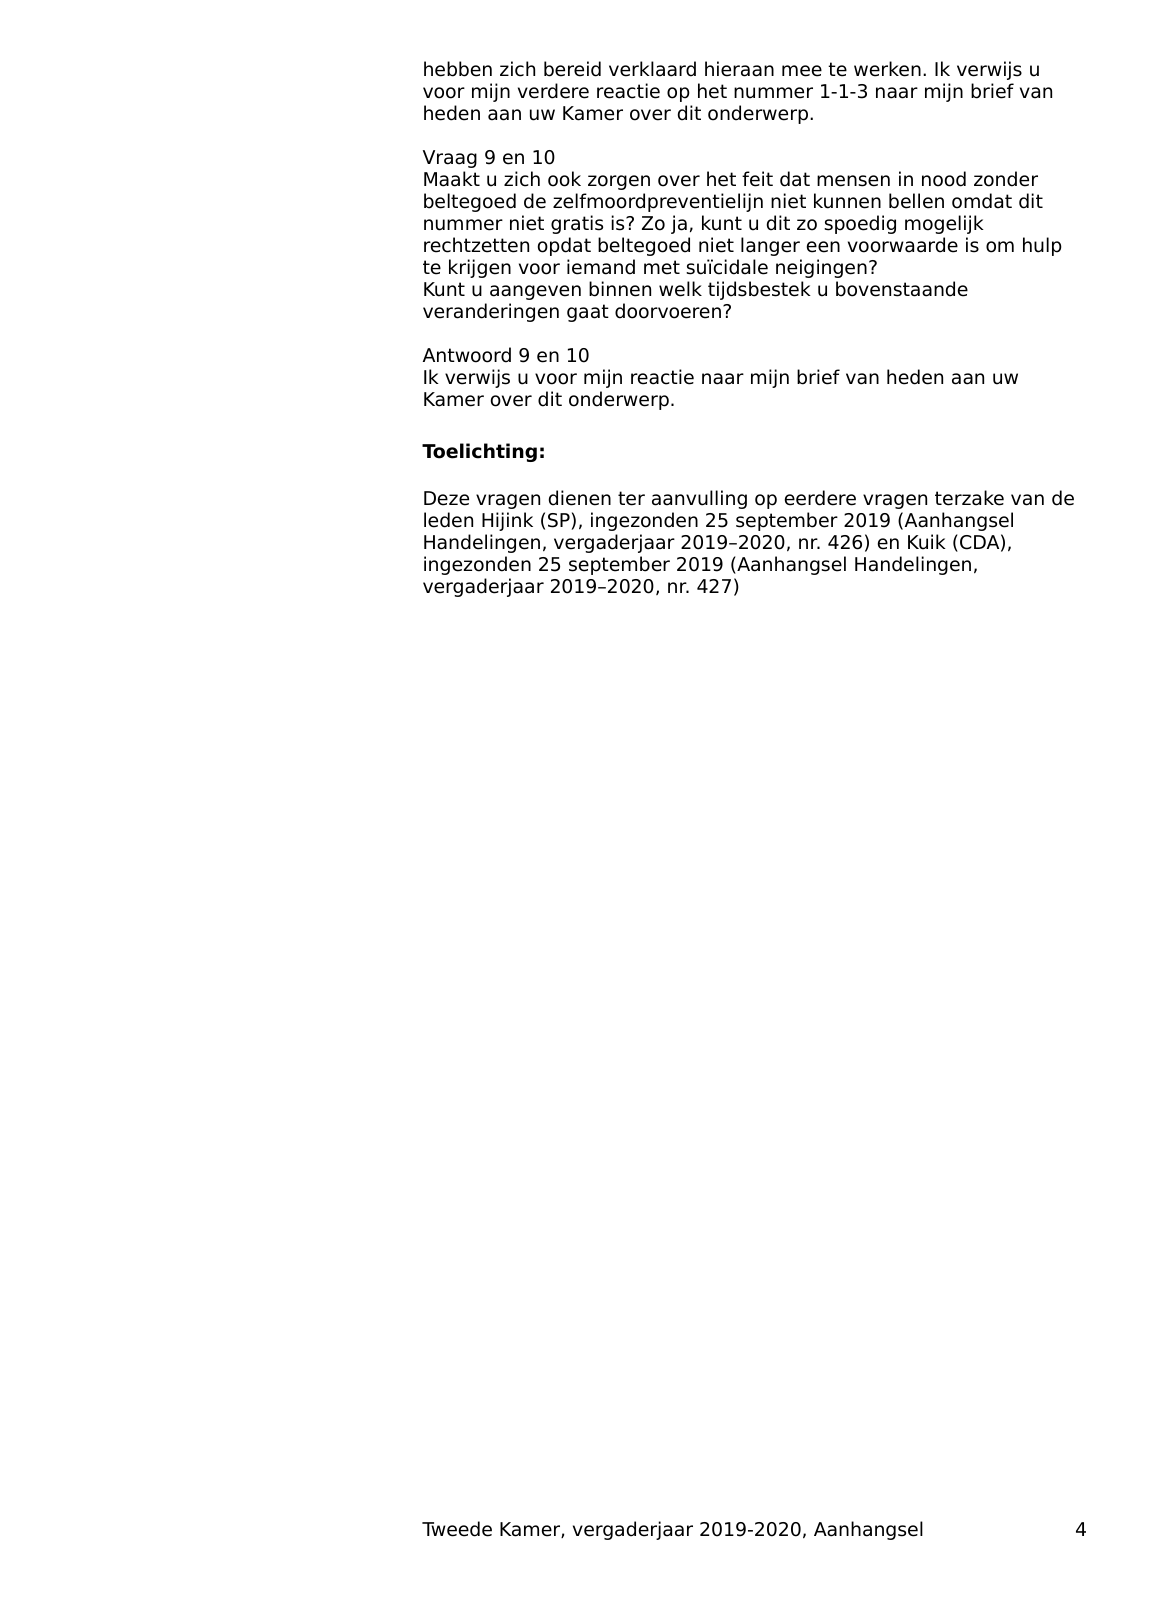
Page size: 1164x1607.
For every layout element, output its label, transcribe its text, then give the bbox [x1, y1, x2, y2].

text Deze vragen dienen ter aanvulling op eerdere vragen terzake van de leden Hijink (SP), ingezonden 25 september 2019 (Aanhangsel Handelingen, vergaderjaar 2019–2020, nr. 426) en Kuik (CDA), ingezonden 25 september 2019 (Aanhangsel Handelingen, vergaderjaar 2019–2020, nr. 427) [422, 488, 1087, 598]
text Ik verwijs u voor mijn reactie naar mijn brief van heden aan uw Kamer over dit onderwerp. [422, 367, 1087, 411]
text Antwoord 9 en 10 [422, 345, 1087, 367]
text Kunt u aangeven binnen welk tijdsbestek u bovenstaande veranderingen gaat doorvoeren? [422, 279, 1087, 323]
text Maakt u zich ook zorgen over het feit dat mensen in nood zonder beltegoed de zelfmoordpreventielijn niet kunnen bellen omdat dit nummer niet gratis is? Zo ja, kunt u dit zo spoedig mogelijk rechtzetten opdat beltegoed niet langer een voorwaarde is om hulp te krijgen voor iemand met suïcidale neigingen? [422, 169, 1087, 279]
text hebben zich bereid verklaard hieraan mee te werken. Ik verwijs u voor mijn verdere reactie op het nummer 1-1-3 naar mijn brief van heden aan uw Kamer over dit onderwerp. [422, 59, 1087, 125]
subtitle Toelichting: [422, 441, 1087, 463]
text Vraag 9 en 10 [422, 147, 1087, 169]
